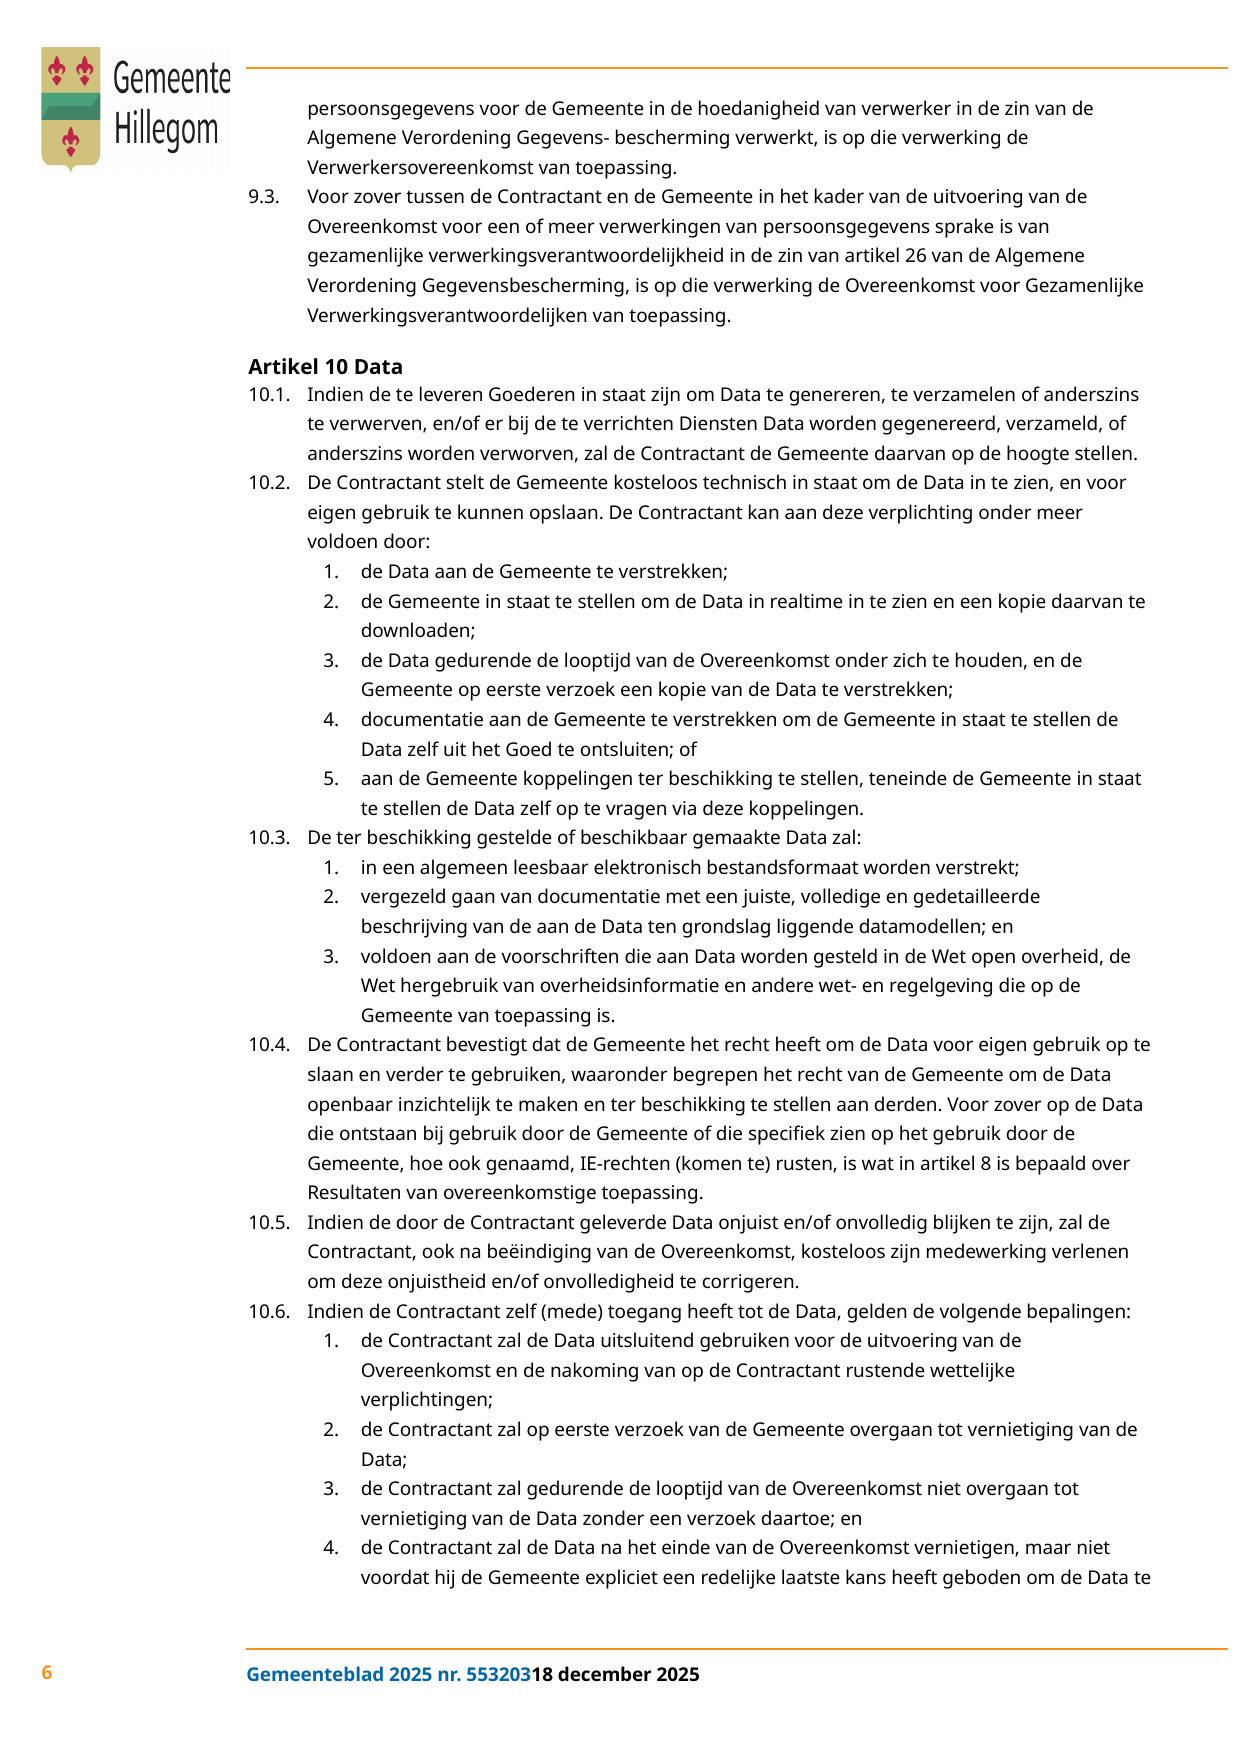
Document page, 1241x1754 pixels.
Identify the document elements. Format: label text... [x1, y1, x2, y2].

list de Data gedurende de looptijd van de Overeenkomst onder zich te houden, en de Gemeente op eerste verzoek een kopie van de Data te verstrekken; [323, 647, 1152, 702]
list de Gemeente in staat te stellen om de Data in realtime in te zien en een kopie daarvan te downloaden; [323, 588, 1152, 643]
list aan de Gemeente koppelingen ter beschikking te stellen, teneinde de Gemeente in staat te stellen de Data zelf op te vragen via deze koppelingen. [323, 765, 1152, 821]
list de Contractant zal op eerste verzoek van de Gemeente overgaan tot vernietiging van de Data; [323, 1416, 1152, 1471]
list de Contractant zal de Data na het einde van de Overeenkomst vernietigen, maar niet voordat hij de Gemeente expliciet een redelijke laatste kans heeft geboden om de Data te [323, 1534, 1152, 1590]
list de Contractant zal de Data uitsluitend gebruiken voor de uitvoering van de Overeenkomst en de nakoming van op de Contractant rustende wettelijke verplichtingen; [323, 1327, 1152, 1412]
picture [41, 47, 231, 172]
list in een algemeen leesbaar elektronisch bestandsformaat worden verstrekt; [323, 854, 1152, 880]
list de Contractant zal gedurende de looptijd van de Overeenkomst niet overgaan tot vernietiging van de Data zonder een verzoek daartoe; en [323, 1475, 1152, 1531]
list Indien de Contractant zelf (mede) toegang heeft tot de Data, gelden de volgende bepalingen: [248, 1298, 1152, 1323]
list De Contractant bevestigt dat de Gemeente het recht heeft om de Data voor eigen gebruik op te slaan en verder te gebruiken, waaronder begrepen het recht van de Gemeente om de Data openbaar inzichtelijk te maken en ter beschikking te stellen aan derden. Voor zover op de Data die ontstaan bij gebruik door de Gemeente of die specifiek zien op het gebruik door de Gemeente, hoe ook genaamd, IE-rechten (komen te) rusten, is wat in artikel 8 is bepaald over Resultaten van overeenkomstige toepassing. [248, 1032, 1152, 1205]
list Indien de door de Contractant geleverde Data onjuist en/of onvolledig blijken te zijn, zal de Contractant, ook na beëindiging van de Overeenkomst, kosteloos zijn medewerking verlenen om deze onjuistheid en/of onvolledigheid te corrigeren. [248, 1209, 1152, 1294]
list De ter beschikking gestelde of beschikbaar gemaakte Data zal: [248, 824, 1152, 850]
list documentatie aan de Gemeente te verstrekken om de Gemeente in staat te stellen de Data zelf uit het Goed te ontsluiten; of [323, 706, 1152, 761]
list De Contractant stelt de Gemeente kosteloos technisch in staat om de Data in te zien, en voor eigen gebruik te kunnen opslaan. De Contractant kan aan deze verplichting onder meer voldoen door: [248, 469, 1152, 554]
list voldoen aan de voorschriften die aan Data worden gesteld in de Wet open overheid, de Wet hergebruik van overheidsinformatie en andere wet- en regelgeving die op de Gemeente van toepassing is. [323, 943, 1152, 1028]
list vergezeld gaan van documentatie met een juiste, volledige en gedetailleerde beschrijving van de aan de Data ten grondslag liggende datamodellen; en [323, 884, 1152, 939]
list persoonsgegevens voor de Gemeente in de hoedanigheid van verwerker in de zin van de Algemene Verordening Gegevens- bescherming verwerkt, is op die verwerking de Verwerkersovereenkomst van toepassing. [248, 95, 1152, 180]
list Voor zover tussen de Contractant en de Gemeente in het kader van de uitvoering van de Overeenkomst voor een of meer verwerkingen van persoonsgegevens sprake is van gezamenlijke verwerkingsverantwoordelijkheid in de zin van artikel 26 van de Algemene Verordening Gegevensbescherming, is op die verwerking de Overeenkomst voor Gezamenlijke Verwerkingsverantwoordelijken van toepassing. [248, 183, 1152, 328]
text Artikel 10 Data [248, 352, 1152, 381]
list de Data aan de Gemeente te verstrekken; [323, 558, 1152, 584]
list Indien de te leveren Goederen in staat zijn om Data te genereren, te verzamelen of anderszins te verwerven, en/of er bij de te verrichten Diensten Data worden gegenereerd, verzameld, of anderszins worden verworven, zal de Contractant de Gemeente daarvan op de hoogte stellen. [248, 381, 1152, 466]
